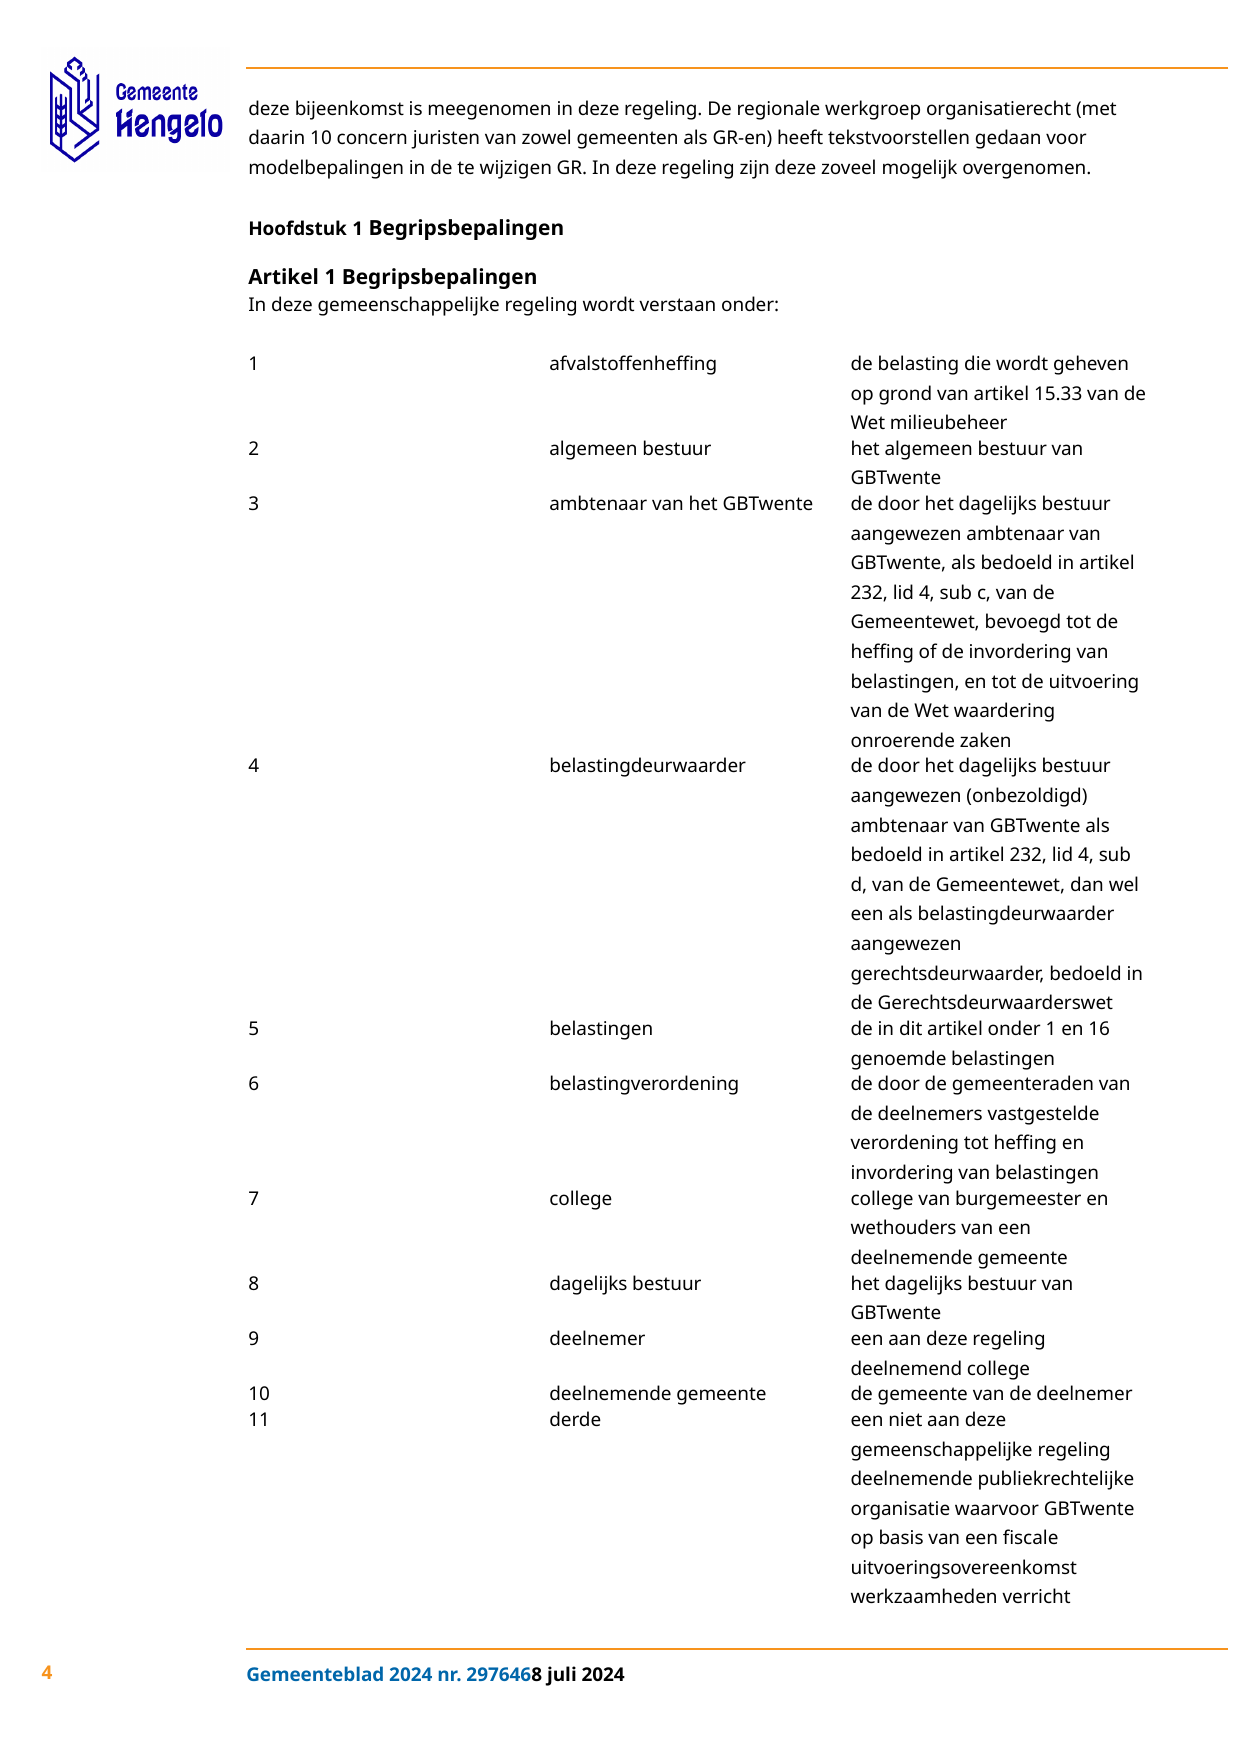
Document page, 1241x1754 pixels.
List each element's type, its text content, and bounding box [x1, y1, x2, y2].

table_cell een niet aan deze gemeenschappelijke regeling deelnemende publiekrechtelijke organisatie waarvoor GBTwente op basis van een fiscale uitvoeringsovereenkomst werkzaamheden verricht [850, 1406, 1152, 1609]
text Artikel 1 Begripsbepalingen [248, 262, 1152, 291]
table_cell dagelijks bestuur [549, 1270, 850, 1325]
table_cell de door het dagelijks bestuur aangewezen ambtenaar van GBTwente, als bedoeld in artikel 232, lid 4, sub c, van de Gemeentewet, bevoegd tot de heffing of de invordering van belastingen, en tot de uitvoering van de Wet waardering onroerende zaken [850, 490, 1152, 753]
table_cell het dagelijks bestuur van GBTwente [850, 1270, 1152, 1325]
table_cell de in dit artikel onder 1 en 16 genoemde belastingen [850, 1015, 1152, 1070]
table_cell 2 [248, 435, 549, 490]
table_cell belastingverordening [549, 1070, 850, 1185]
table_cell deelnemer [549, 1325, 850, 1380]
table_cell deelnemende gemeente [549, 1380, 850, 1406]
table_header 1 [248, 350, 549, 435]
table_cell college van burgemeester en wethouders van een deelnemende gemeente [850, 1185, 1152, 1270]
text deze bijeenkomst is meegenomen in deze regeling. De regionale werkgroep organisatierecht (met daarin 10 concern juristen van zowel gemeenten als GR-en) heeft tekstvoorstellen gedaan voor modelbepalingen in de te wijzigen GR. In deze regeling zijn deze zoveel mogelijk overgenomen. [248, 95, 1152, 180]
table_cell een aan deze regeling deelnemend college [850, 1325, 1152, 1380]
table_cell de gemeente van de deelnemer [850, 1380, 1152, 1406]
table_cell derde [549, 1406, 850, 1609]
text In deze gemeenschappelijke regeling wordt verstaan onder: [248, 291, 1152, 317]
table_cell ambtenaar van het GBTwente [549, 490, 850, 753]
table_cell belastingdeurwaarder [549, 753, 850, 1015]
picture [41, 47, 231, 172]
text Hoofdstuk 1 Begripsbepalingen [248, 213, 1152, 242]
table_cell 6 [248, 1070, 549, 1185]
table_header afvalstoffenheffing [549, 350, 850, 435]
table_cell de door het dagelijks bestuur aangewezen (onbezoldigd) ambtenaar van GBTwente als bedoeld in artikel 232, lid 4, sub d, van de Gemeentewet, dan wel een als belastingdeurwaarder aangewezen gerechtsdeurwaarder, bedoeld in de Gerechtsdeurwaarderswet [850, 753, 1152, 1015]
table_cell 8 [248, 1270, 549, 1325]
table_cell de door de gemeenteraden van de deelnemers vastgestelde verordening tot heffing en invordering van belastingen [850, 1070, 1152, 1185]
table_cell 10 [248, 1380, 549, 1406]
table_cell belastingen [549, 1015, 850, 1070]
table_cell het algemeen bestuur van GBTwente [850, 435, 1152, 490]
table_header de belasting die wordt geheven op grond van artikel 15.33 van de Wet milieubeheer [850, 350, 1152, 435]
table_cell 9 [248, 1325, 549, 1380]
table_cell 3 [248, 490, 549, 753]
table_cell 7 [248, 1185, 549, 1270]
table_cell college [549, 1185, 850, 1270]
table_cell algemeen bestuur [549, 435, 850, 490]
table_cell 5 [248, 1015, 549, 1070]
table_cell 11 [248, 1406, 549, 1609]
table_cell 4 [248, 753, 549, 1015]
